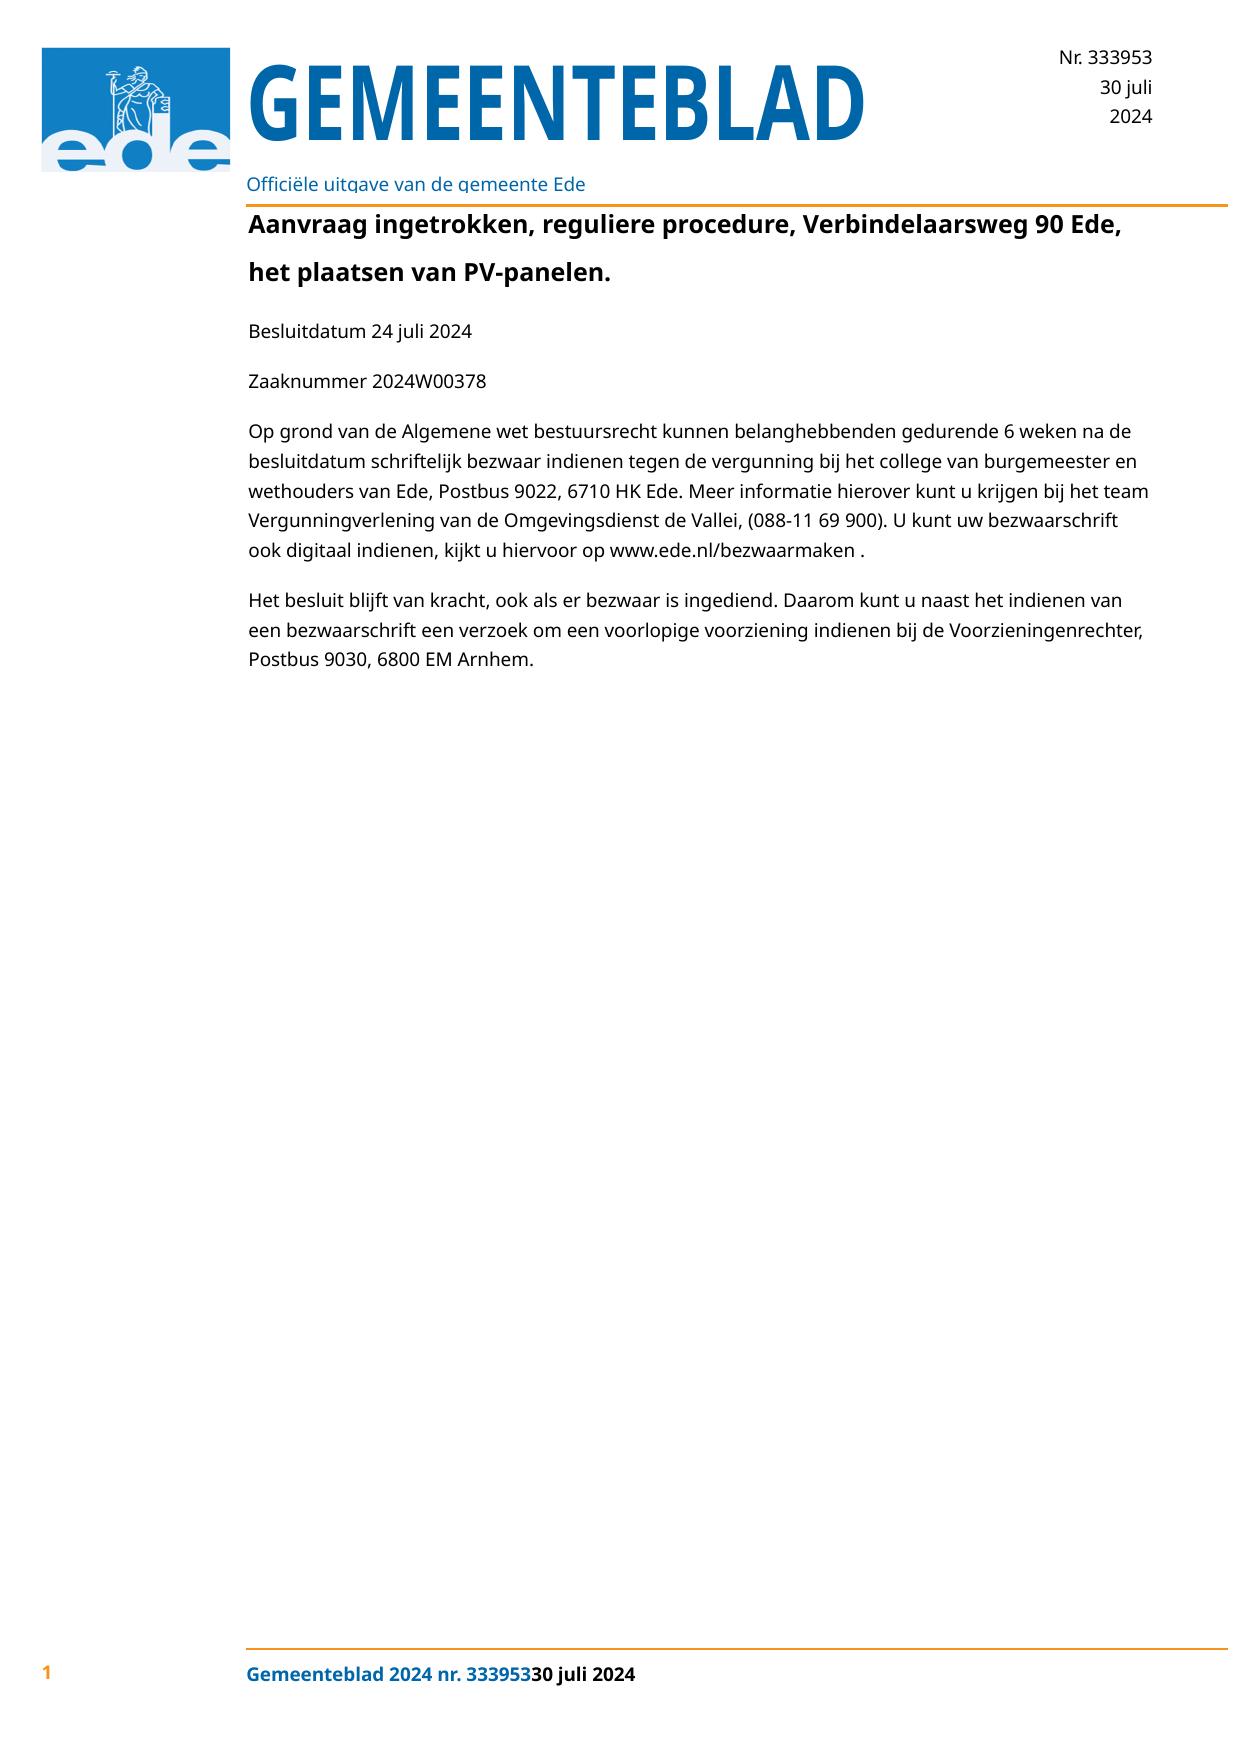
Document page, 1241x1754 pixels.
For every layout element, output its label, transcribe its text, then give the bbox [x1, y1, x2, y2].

text Zaaknummer 2024W00378 [248, 368, 1152, 394]
text Het besluit blijft van kracht, ook als er bezwaar is ingediend. Daarom kunt u naast het indienen van een bezwaarschrift een verzoek om een voorlopige voorziening indienen bij de Voorzieningenrechter, Postbus 9030, 6800 EM Arnhem. [248, 587, 1152, 672]
text Op grond van de Algemene wet bestuursrecht kunnen belanghebbenden gedurende 6 weken na de besluitdatum schriftelijk bezwaar indienen tegen de vergunning bij het college van burgemeester en wethouders van Ede, Postbus 9022, 6710 HK Ede. Meer informatie hierover kunt u krijgen bij het team Vergunningverlening van de Omgevingsdienst de Vallei, (088-11 69 900). U kunt uw bezwaarschrift ook digitaal indienen, kijkt u hiervoor op www.ede.nl/bezwaarmaken . [248, 419, 1152, 563]
text Besluitdatum 24 juli 2024 [248, 318, 1152, 344]
text Aanvraag ingetrokken, reguliere procedure, Verbindelaarsweg 90 Ede, het plaatsen van PV-panelen. [248, 207, 1152, 288]
picture [41, 47, 231, 172]
